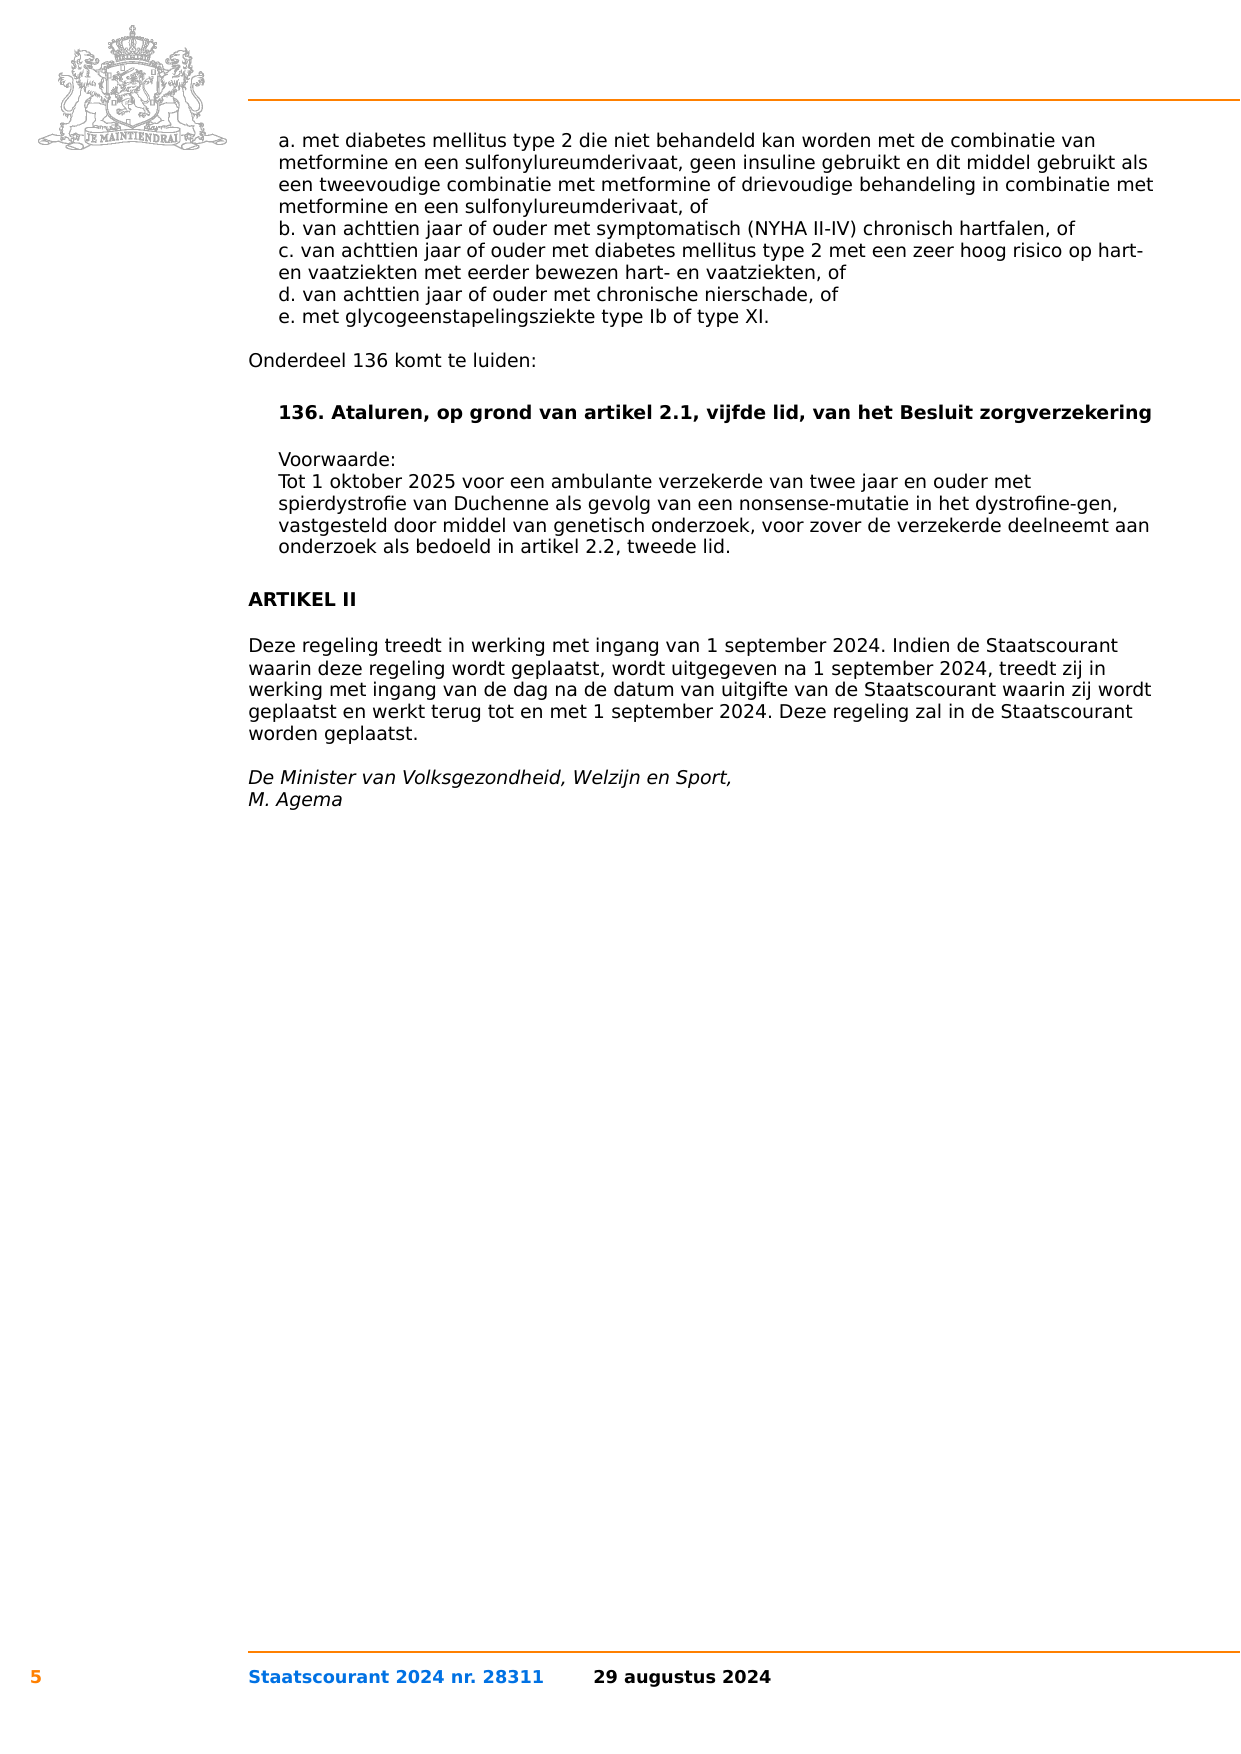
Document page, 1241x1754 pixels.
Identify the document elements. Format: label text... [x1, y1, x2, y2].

text d. van achttien jaar of ouder met chronische nierschade, of [278, 284, 1163, 306]
text c. van achttien jaar of ouder met diabetes mellitus type 2 met een zeer hoog risico op hart- en vaatziekten met eerder bewezen hart- en vaatziekten, of [278, 240, 1163, 284]
text Onderdeel 136 komt te luiden: [248, 349, 1163, 372]
text De Minister van Volksgezondheid, Welzijn en Sport, M. Agema [248, 767, 1163, 811]
text Deze regeling treedt in werking met ingang van 1 september 2024. Indien de Staatscourant waarin deze regeling wordt geplaatst, wordt uitgegeven na 1 september 2024, treedt zij in werking met ingang van de dag na de datum van uitgifte van de Staatscourant waarin zij wordt geplaatst en werkt terug tot en met 1 september 2024. Deze regeling zal in de Staatscourant worden geplaatst. [248, 635, 1163, 745]
text Voorwaarde: [278, 448, 1163, 471]
picture [38, 25, 227, 150]
text Tot 1 oktober 2025 voor een ambulante verzekerde van twee jaar en ouder met spierdystrofie van Duchenne als gevolg van een nonsense-mutatie in het dystrofine-gen, vastgesteld door middel van genetisch onderzoek, voor zover de verzekerde deelneemt aan onderzoek als bedoeld in artikel 2.2, tweede lid. [278, 471, 1163, 558]
subtitle ARTIKEL II [248, 588, 1163, 610]
text b. van achttien jaar of ouder met symptomatisch (NYHA II-IV) chronisch hartfalen, of [278, 218, 1163, 240]
subtitle 136. Ataluren, op grond van artikel 2.1, vijfde lid, van het Besluit zorgverzekering [278, 402, 1163, 423]
text e. met glycogeenstapelingsziekte type Ib of type XI. [278, 306, 1163, 328]
text a. met diabetes mellitus type 2 die niet behandeld kan worden met de combinatie van metformine en een sulfonylureumderivaat, geen insuline gebruikt en dit middel gebruikt als een tweevoudige combinatie met metformine of drievoudige behandeling in combinatie met metformine en een sulfonylureumderivaat, of [278, 130, 1163, 218]
